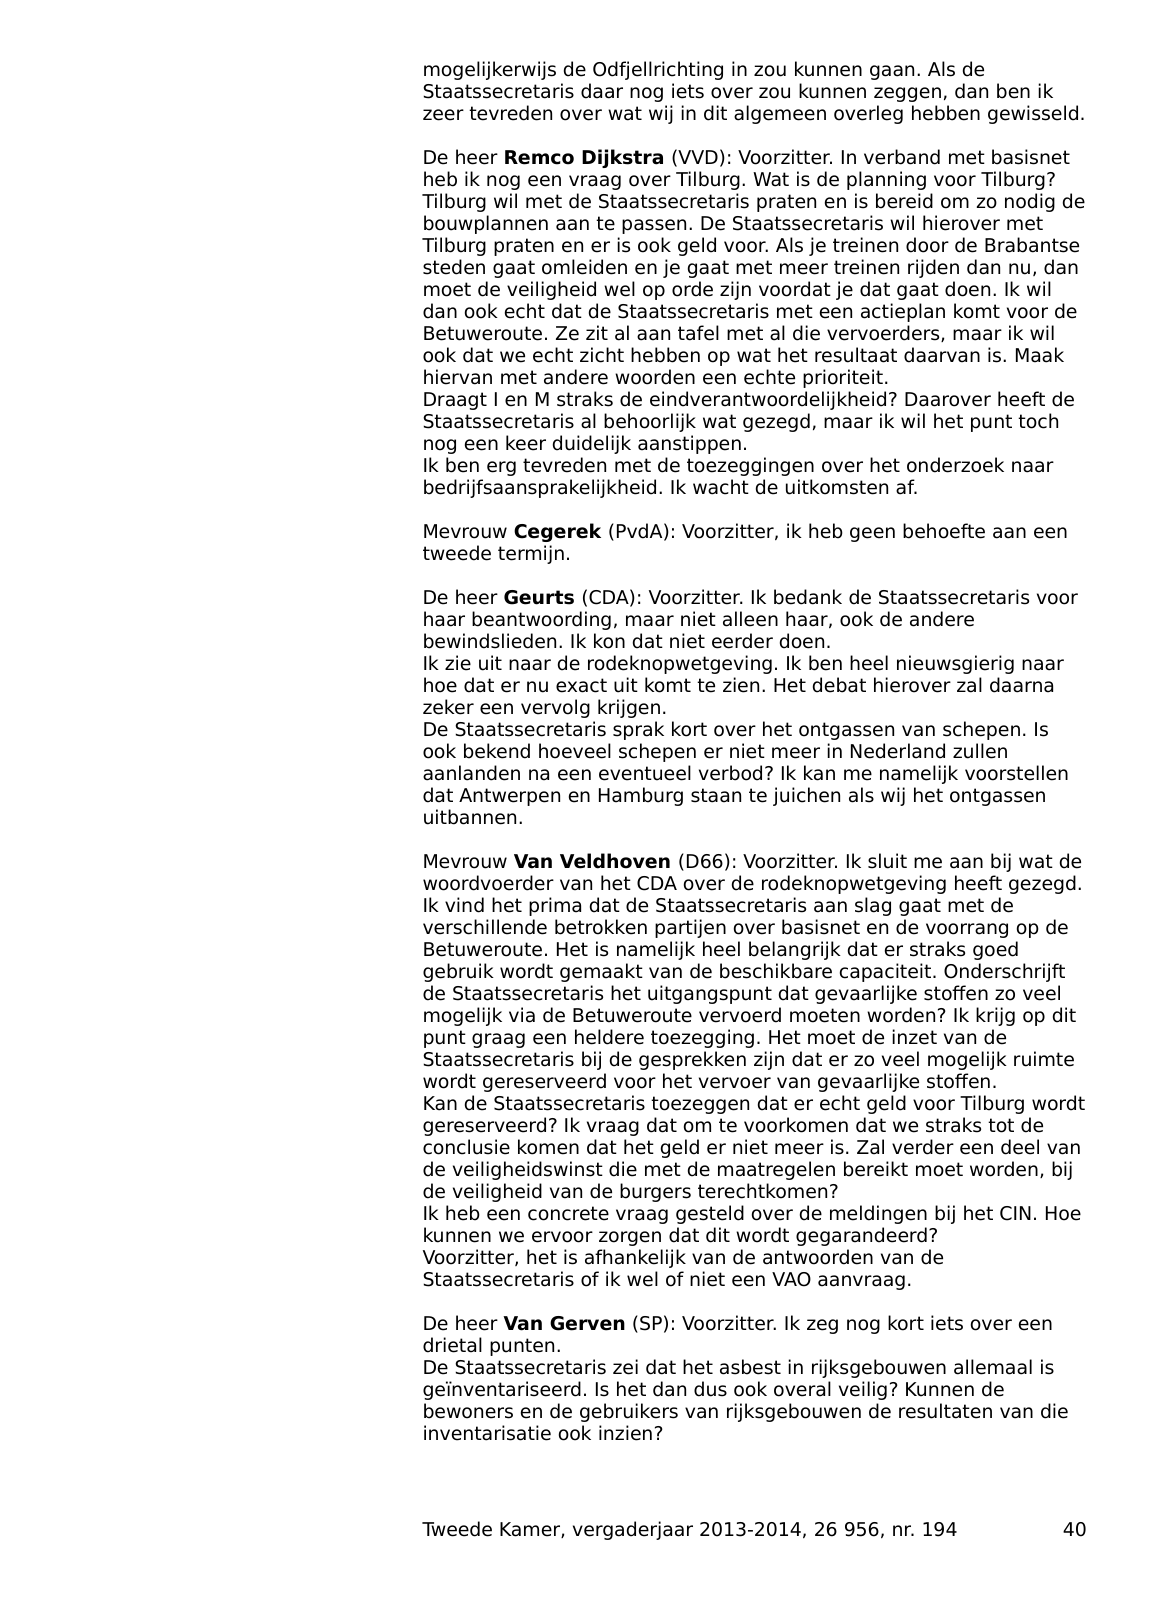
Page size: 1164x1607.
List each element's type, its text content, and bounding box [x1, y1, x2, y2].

text De Staatssecretaris sprak kort over het ontgassen van schepen. Is ook bekend hoeveel schepen er niet meer in Nederland zullen aanlanden na een eventueel verbod? Ik kan me namelijk voorstellen dat Antwerpen en Hamburg staan te juichen als wij het ontgassen uitbannen. [422, 719, 1087, 829]
text De heer Van Gerven (SP): Voorzitter. Ik zeg nog kort iets over een drietal punten. [422, 1313, 1087, 1357]
text Ik zie uit naar de rodeknopwetgeving. Ik ben heel nieuwsgierig naar hoe dat er nu exact uit komt te zien. Het debat hierover zal daarna zeker een vervolg krijgen. [422, 653, 1087, 719]
text Kan de Staatssecretaris toezeggen dat er echt geld voor Tilburg wordt gereserveerd? Ik vraag dat om te voorkomen dat we straks tot de conclusie komen dat het geld er niet meer is. Zal verder een deel van de veiligheidswinst die met de maatregelen bereikt moet worden, bij de veiligheid van de burgers terechtkomen? [422, 1093, 1087, 1203]
text mogelijkerwijs de Odfjellrichting in zou kunnen gaan. Als de Staatssecretaris daar nog iets over zou kunnen zeggen, dan ben ik zeer tevreden over wat wij in dit algemeen overleg hebben gewisseld. [422, 59, 1087, 125]
text Mevrouw Van Veldhoven (D66): Voorzitter. Ik sluit me aan bij wat de woordvoerder van het CDA over de rodeknopwetgeving heeft gezegd. [422, 851, 1087, 895]
text Voorzitter, het is afhankelijk van de antwoorden van de Staatssecretaris of ik wel of niet een VAO aanvraag. [422, 1247, 1087, 1291]
text De heer Remco Dijkstra (VVD): Voorzitter. In verband met basisnet heb ik nog een vraag over Tilburg. Wat is de planning voor Tilburg? Tilburg wil met de Staatssecretaris praten en is bereid om zo nodig de bouwplannen aan te passen. De Staatssecretaris wil hierover met Tilburg praten en er is ook geld voor. Als je treinen door de Brabantse steden gaat omleiden en je gaat met meer treinen rijden dan nu, dan moet de veiligheid wel op orde zijn voordat je dat gaat doen. Ik wil dan ook echt dat de Staatssecretaris met een actieplan komt voor de Betuweroute. Ze zit al aan tafel met al die vervoerders, maar ik wil ook dat we echt zicht hebben op wat het resultaat daarvan is. Maak hiervan met andere woorden een echte prioriteit. [422, 147, 1087, 389]
text De Staatssecretaris zei dat het asbest in rijksgebouwen allemaal is geïnventariseerd. Is het dan dus ook overal veilig? Kunnen de bewoners en de gebruikers van rijksgebouwen de resultaten van die inventarisatie ook inzien? [422, 1357, 1087, 1445]
text De heer Geurts (CDA): Voorzitter. Ik bedank de Staatssecretaris voor haar beantwoording, maar niet alleen haar, ook de andere bewindslieden. Ik kon dat niet eerder doen. [422, 587, 1087, 653]
text Ik ben erg tevreden met de toezeggingen over het onderzoek naar bedrijfsaansprakelijkheid. Ik wacht de uitkomsten af. [422, 455, 1087, 499]
text Mevrouw Cegerek (PvdA): Voorzitter, ik heb geen behoefte aan een tweede termijn. [422, 521, 1087, 565]
text Ik heb een concrete vraag gesteld over de meldingen bij het CIN. Hoe kunnen we ervoor zorgen dat dit wordt gegarandeerd? [422, 1203, 1087, 1247]
text Ik vind het prima dat de Staatssecretaris aan slag gaat met de verschillende betrokken partijen over basisnet en de voorrang op de Betuweroute. Het is namelijk heel belangrijk dat er straks goed gebruik wordt gemaakt van de beschikbare capaciteit. Onderschrijft de Staatssecretaris het uitgangspunt dat gevaarlijke stoffen zo veel mogelijk via de Betuweroute vervoerd moeten worden? Ik krijg op dit punt graag een heldere toezegging. Het moet de inzet van de Staatssecretaris bij de gesprekken zijn dat er zo veel mogelijk ruimte wordt gereserveerd voor het vervoer van gevaarlijke stoffen. [422, 895, 1087, 1093]
text Draagt I en M straks de eindverantwoordelijkheid? Daarover heeft de Staatssecretaris al behoorlijk wat gezegd, maar ik wil het punt toch nog een keer duidelijk aanstippen. [422, 389, 1087, 455]
